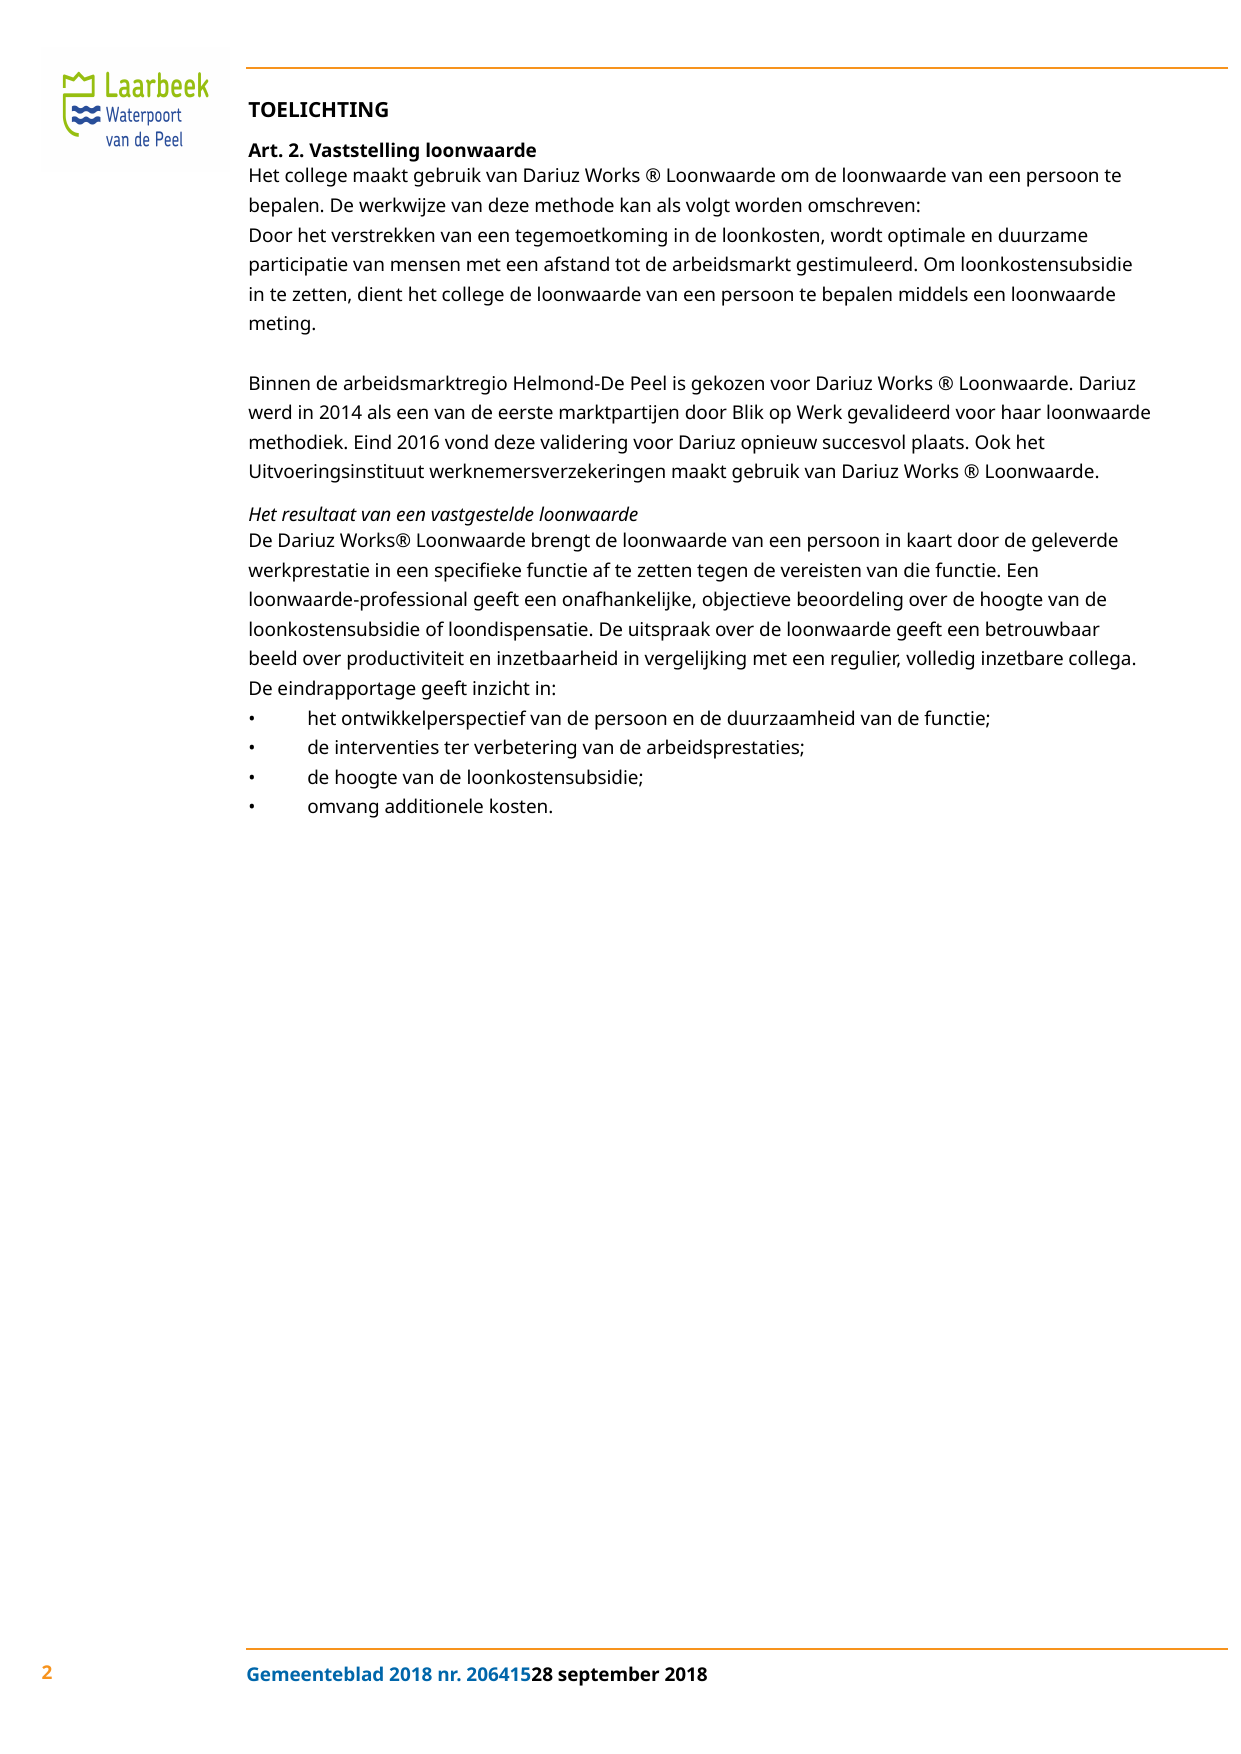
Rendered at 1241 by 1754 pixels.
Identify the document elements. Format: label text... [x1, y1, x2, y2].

text TOELICHTING [248, 95, 1152, 123]
list omvang additionele kosten. [248, 793, 1152, 819]
text Binnen de arbeidsmarktregio Helmond-De Peel is gekozen voor Dariuz Works ® Loonwaarde. Dariuz werd in 2014 als een van de eerste marktpartijen door Blik op Werk gevalideerd voor haar loonwaarde methodiek. Eind 2016 vond deze validering voor Dariuz opnieuw succesvol plaats. Ook het Uitvoeringsinstituut werknemersverzekeringen maakt gebruik van Dariuz Works ® Loonwaarde. [248, 370, 1152, 484]
text Door het verstrekken van een tegemoetkoming in de loonkosten, wordt optimale en duurzame participatie van mensen met een afstand tot de arbeidsmarkt gestimuleerd. Om loonkostensubsidie in te zetten, dient het college de loonwaarde van een persoon te bepalen middels een loonwaarde meting. [248, 222, 1152, 336]
text De eindrapportage geeft inzicht in: [248, 675, 1152, 701]
text De Dariuz Works® Loonwaarde brengt de loonwaarde van een persoon in kaart door de geleverde werkprestatie in een specifieke functie af te zetten tegen de vereisten van die functie. Een loonwaarde-professional geeft een onafhankelijke, objectieve beoordeling over de hoogte van de loonkostensubsidie of loondispensatie. De uitspraak over de loonwaarde geeft een betrouwbaar beeld over productiviteit en inzetbaarheid in vergelijking met een regulier, volledig inzetbare collega. [248, 527, 1152, 671]
list het ontwikkelperspectief van de persoon en de duurzaamheid van de functie; [248, 705, 1152, 731]
list de interventies ter verbetering van de arbeidsprestaties; [248, 734, 1152, 760]
text Art. 2. Vaststelling loonwaarde [248, 137, 1152, 163]
text Het resultaat van een vastgestelde loonwaarde [248, 502, 1152, 527]
text Het college maakt gebruik van Dariuz Works ® Loonwaarde om de loonwaarde van een persoon te bepalen. De werkwijze van deze methode kan als volgt worden omschreven: [248, 163, 1152, 218]
picture [41, 47, 231, 172]
list de hoogte van de loonkostensubsidie; [248, 764, 1152, 790]
